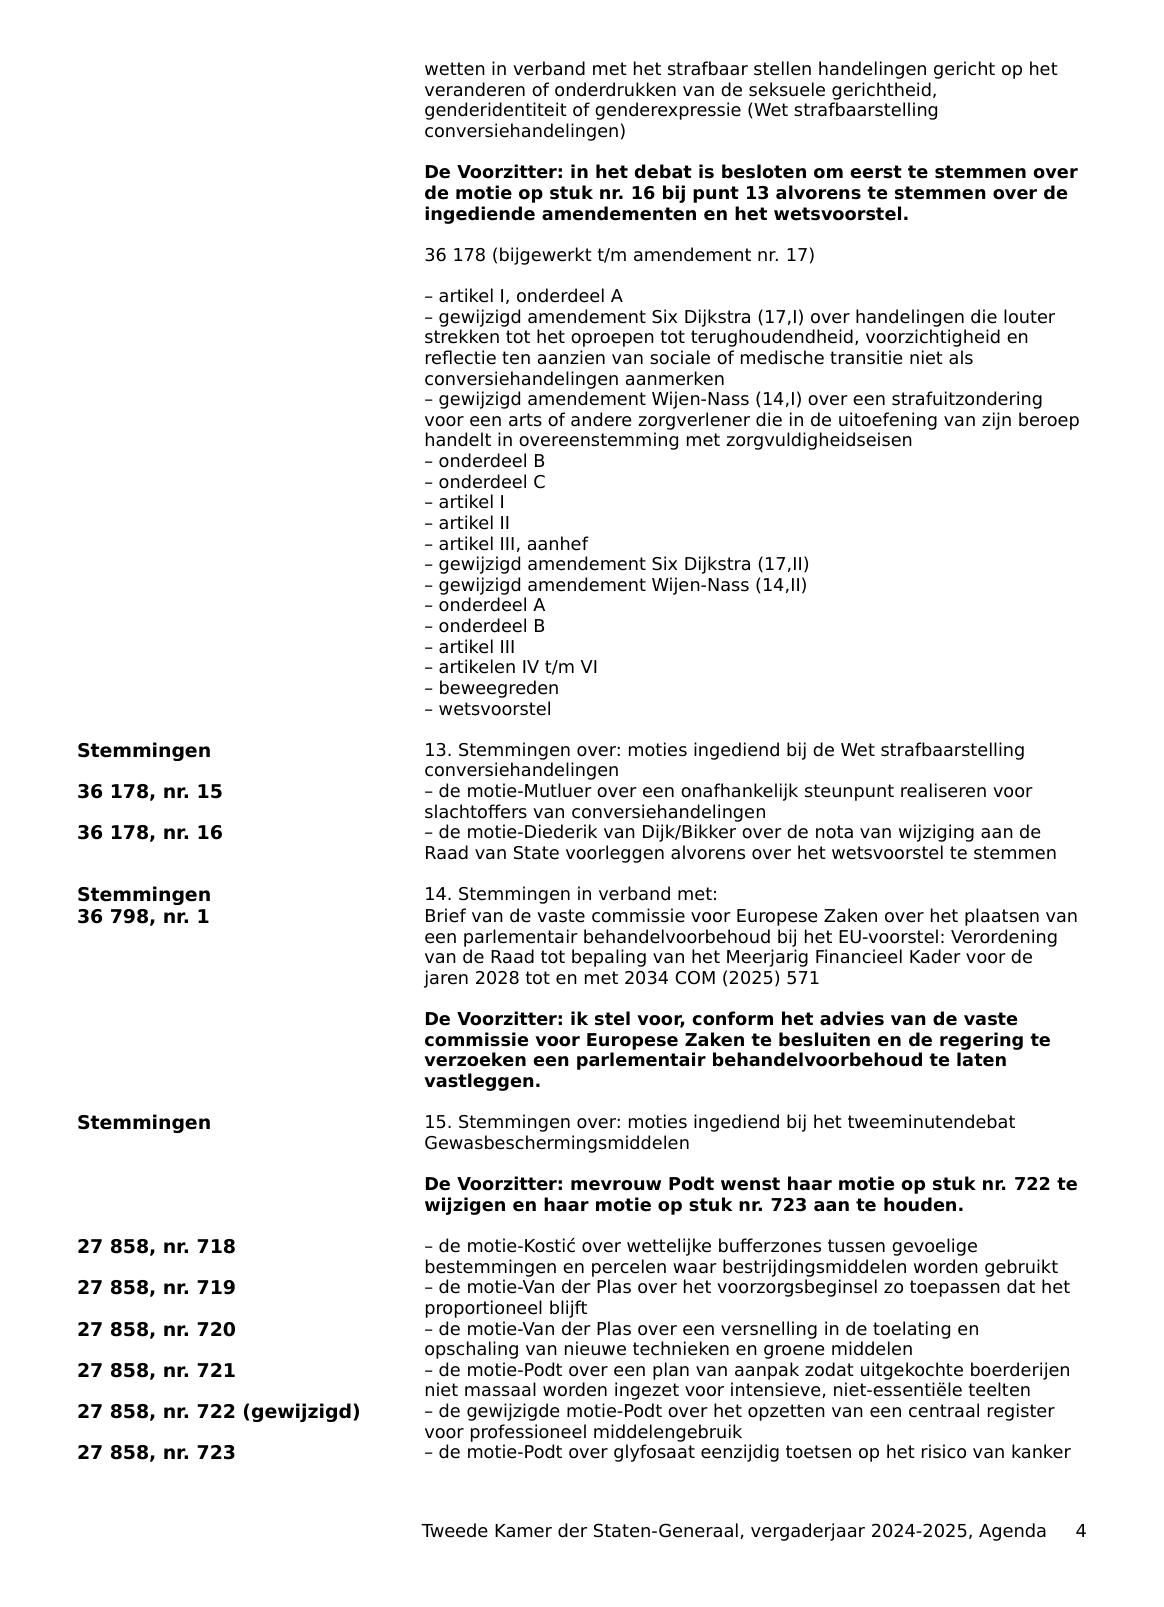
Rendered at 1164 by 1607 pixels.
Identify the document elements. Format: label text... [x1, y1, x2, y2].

table_cell – artikelen IV t/m VI [418, 657, 1087, 678]
table_cell [418, 1154, 1087, 1174]
table_cell – artikel I [418, 492, 1087, 513]
table_cell – gewijzigd amendement Wijen-Nass (14,I) over een strafuitzondering voor een arts of andere zorgverlener die in de uitoefening van zijn beroep handelt in overeenstemming met zorgvuldigheidseisen [418, 389, 1087, 451]
table_cell [77, 575, 401, 595]
table_cell [401, 1401, 418, 1442]
table_cell [418, 1092, 1087, 1112]
table_cell [77, 554, 401, 575]
table_cell [77, 864, 401, 884]
table_cell [77, 59, 401, 142]
table_cell 27 858, nr. 720 [77, 1319, 401, 1360]
table_cell [401, 884, 418, 906]
table_cell [77, 286, 401, 307]
table_cell [401, 822, 418, 863]
table_cell [77, 1174, 401, 1215]
table_cell [401, 699, 418, 719]
table_cell – gewijzigd amendement Six Dijkstra (17,II) [418, 554, 1087, 575]
table_cell [401, 142, 418, 162]
table_cell – de motie-Podt over een plan van aanpak zodat uitgekochte boerderijen niet massaal worden ingezet voor intensieve, niet-essentiële teelten [418, 1360, 1087, 1401]
table_cell [418, 142, 1087, 162]
table_cell [77, 534, 401, 554]
table_cell – onderdeel C [418, 472, 1087, 492]
table_cell [401, 162, 418, 224]
table_cell – de motie-Mutluer over een onafhankelijk steunpunt realiseren voor slachtoffers van conversiehandelingen [418, 781, 1087, 822]
table_cell [77, 678, 401, 698]
table_cell [401, 1174, 418, 1215]
table_cell [77, 451, 401, 472]
table_cell – de motie-Van der Plas over het voorzorgsbeginsel zo toepassen dat het proportioneel blijft [418, 1277, 1087, 1318]
table_cell [401, 245, 418, 265]
table_cell [77, 699, 401, 719]
table_cell Stemmingen [77, 884, 401, 906]
table_cell [401, 1009, 418, 1092]
table_cell [77, 637, 401, 657]
table_cell [401, 678, 418, 698]
table_cell [77, 492, 401, 513]
table_cell [418, 224, 1087, 245]
table_cell De Voorzitter: ik stel voor, conform het advies van de vaste commissie voor Europese Zaken te besluiten en de regering te verzoeken een parlementair behandelvoorbehoud te laten vastleggen. [418, 1009, 1087, 1092]
table_cell – artikel III, aanhef [418, 534, 1087, 554]
table_cell [401, 554, 418, 575]
table_cell 27 858, nr. 721 [77, 1360, 401, 1401]
table_cell [401, 1215, 418, 1236]
table_cell 13. Stemmingen over: moties ingediend bij de Wet strafbaarstelling conversiehandelingen [418, 740, 1087, 781]
table_cell [401, 575, 418, 595]
table_cell [77, 245, 401, 265]
table_cell [401, 224, 418, 245]
table_cell [77, 1215, 401, 1236]
table_cell [401, 637, 418, 657]
table_cell 15. Stemmingen over: moties ingediend bij het tweeminutendebat Gewasbeschermingsmiddelen [418, 1112, 1087, 1153]
table_cell – artikel III [418, 637, 1087, 657]
table_cell – gewijzigd amendement Wijen-Nass (14,II) [418, 575, 1087, 595]
table_cell [401, 1112, 418, 1153]
table_cell [401, 1092, 418, 1112]
table_cell [77, 657, 401, 678]
table_cell [401, 1360, 418, 1401]
table_cell [401, 307, 418, 389]
table_cell [401, 595, 418, 616]
table_cell [77, 513, 401, 533]
table_cell Stemmingen [77, 740, 401, 781]
table_cell [401, 534, 418, 554]
table_cell 36 178 (bijgewerkt t/m amendement nr. 17) [418, 245, 1087, 265]
table_cell 36 178, nr. 15 [77, 781, 401, 822]
table_cell 27 858, nr. 719 [77, 1277, 401, 1318]
table_cell [401, 740, 418, 781]
table_cell [77, 1154, 401, 1174]
table_cell [401, 59, 418, 142]
table_cell [401, 906, 418, 988]
table_cell [418, 265, 1087, 286]
table_cell wetten in verband met het strafbaar stellen handelingen gericht op het veranderen of onderdrukken van de seksuele gerichtheid, genderidentiteit of genderexpressie (Wet strafbaarstelling conversiehandelingen) [418, 59, 1087, 142]
table_cell [77, 616, 401, 637]
table_cell [77, 162, 401, 224]
table_cell [77, 265, 401, 286]
table_cell [77, 989, 401, 1009]
table_cell [401, 1236, 418, 1277]
table_cell 36 798, nr. 1 [77, 906, 401, 988]
table_cell [418, 989, 1087, 1009]
table_cell [401, 1442, 418, 1464]
table_cell [77, 719, 401, 740]
table_cell [77, 224, 401, 245]
table_cell [77, 1092, 401, 1112]
table_cell [418, 719, 1087, 740]
table_cell – onderdeel A [418, 595, 1087, 616]
table_cell [401, 1319, 418, 1360]
table_cell [418, 864, 1087, 884]
table_cell – onderdeel B [418, 616, 1087, 637]
table_cell – de motie-Van der Plas over een versnelling in de toelating en opschaling van nieuwe technieken en groene middelen [418, 1319, 1087, 1360]
table_cell [401, 513, 418, 533]
table_cell 27 858, nr. 722 (gewijzigd) [77, 1401, 401, 1442]
table_cell [401, 616, 418, 637]
table_cell [77, 389, 401, 451]
table_cell – gewijzigd amendement Six Dijkstra (17,I) over handelingen die louter strekken tot het oproepen tot terughoudendheid, voorzichtigheid en reflectie ten aanzien van sociale of medische transitie niet als conversiehandelingen aanmerken [418, 307, 1087, 389]
table_cell [401, 1154, 418, 1174]
table_cell 36 178, nr. 16 [77, 822, 401, 863]
table_cell 14. Stemmingen in verband met: [418, 884, 1087, 906]
table_cell 27 858, nr. 723 [77, 1442, 401, 1464]
table_cell [401, 781, 418, 822]
table_cell [77, 595, 401, 616]
table_cell [401, 989, 418, 1009]
table_cell [401, 864, 418, 884]
table_cell [401, 265, 418, 286]
table_cell – artikel II [418, 513, 1087, 533]
table_cell Stemmingen [77, 1112, 401, 1153]
table_cell [401, 719, 418, 740]
table_cell Brief van de vaste commissie voor Europese Zaken over het plaatsen van een parlementair behandelvoorbehoud bij het EU-voorstel: Verordening van de Raad tot bepaling van het Meerjarig Financieel Kader voor de jaren 2028 tot en met 2034 COM (2025) 571 [418, 906, 1087, 988]
table_cell – de motie-Kostić over wettelijke bufferzones tussen gevoelige bestemmingen en percelen waar bestrijdingsmiddelen worden gebruikt [418, 1236, 1087, 1277]
table_cell De Voorzitter: in het debat is besloten om eerst te stemmen over de motie op stuk nr. 16 bij punt 13 alvorens te stemmen over de ingediende amendementen en het wetsvoorstel. [418, 162, 1087, 224]
table_cell [401, 1277, 418, 1318]
table_cell – beweegreden [418, 678, 1087, 698]
table_cell [77, 1009, 401, 1092]
table_cell [77, 472, 401, 492]
table_cell [401, 657, 418, 678]
table_cell [401, 451, 418, 472]
table_cell – de gewijzigde motie-Podt over het opzetten van een centraal register voor professioneel middelengebruik [418, 1401, 1087, 1442]
table_cell [401, 286, 418, 307]
table_cell De Voorzitter: mevrouw Podt wenst haar motie op stuk nr. 722 te wijzigen en haar motie op stuk nr. 723 aan te houden. [418, 1174, 1087, 1215]
table_cell [418, 1215, 1087, 1236]
table_cell 27 858, nr. 718 [77, 1236, 401, 1277]
table_cell [77, 142, 401, 162]
table_cell – artikel I, onderdeel A [418, 286, 1087, 307]
table_cell [401, 389, 418, 451]
table_cell – onderdeel B [418, 451, 1087, 472]
table_cell [77, 307, 401, 389]
table_cell – wetsvoorstel [418, 699, 1087, 719]
table_cell – de motie-Podt over glyfosaat eenzijdig toetsen op het risico van kanker [418, 1442, 1087, 1464]
table_cell [401, 492, 418, 513]
table_cell [401, 472, 418, 492]
table_cell – de motie-Diederik van Dijk/Bikker over de nota van wijziging aan de Raad van State voorleggen alvorens over het wetsvoorstel te stemmen [418, 822, 1087, 863]
